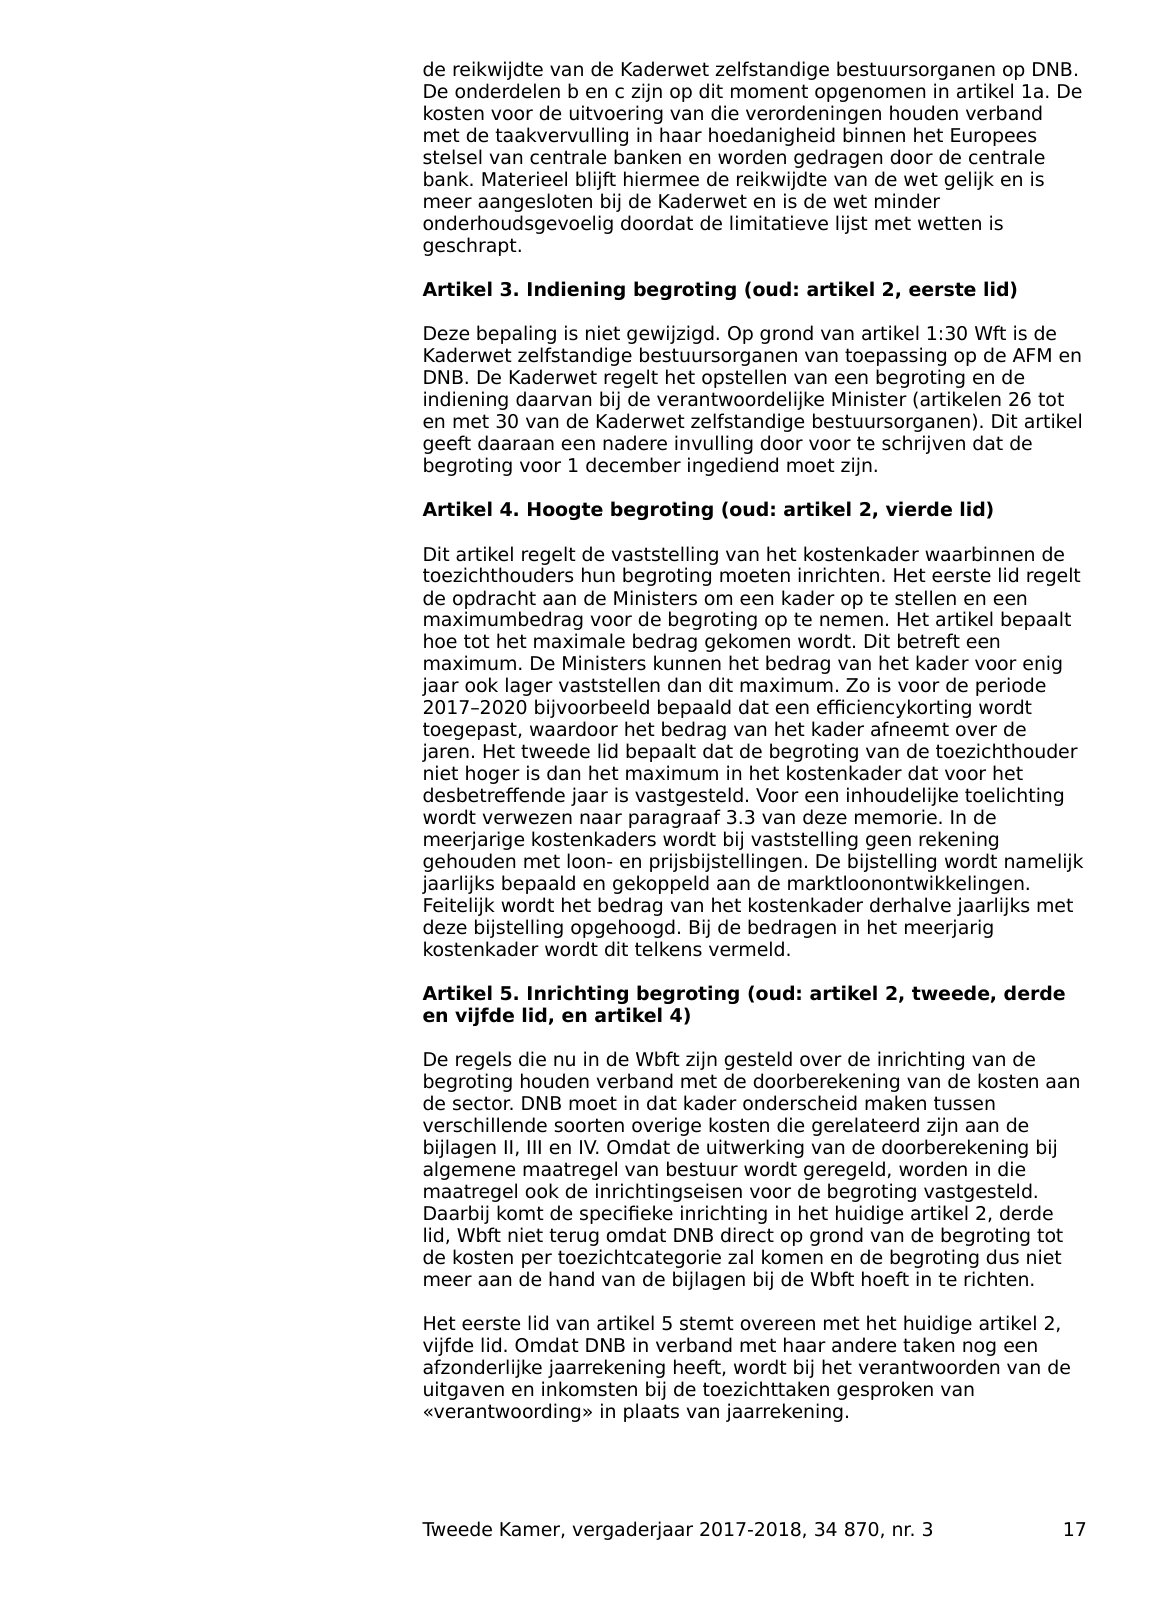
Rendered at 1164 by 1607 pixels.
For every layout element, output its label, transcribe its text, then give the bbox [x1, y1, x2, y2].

subtitle Artikel 4. Hoogte begroting (oud: artikel 2, vierde lid) [422, 499, 1087, 521]
subtitle Artikel 5. Inrichting begroting (oud: artikel 2, tweede, derde en vijfde lid, en artikel 4) [422, 983, 1087, 1027]
text Dit artikel regelt de vaststelling van het kostenkader waarbinnen de toezichthouders hun begroting moeten inrichten. Het eerste lid regelt de opdracht aan de Ministers om een kader op te stellen en een maximumbedrag voor de begroting op te nemen. Het artikel bepaalt hoe tot het maximale bedrag gekomen wordt. Dit betreft een maximum. De Ministers kunnen het bedrag van het kader voor enig jaar ook lager vaststellen dan dit maximum. Zo is voor de periode 2017–2020 bijvoorbeeld bepaald dat een efficiencykorting wordt toegepast, waardoor het bedrag van het kader afneemt over de jaren. Het tweede lid bepaalt dat de begroting van de toezichthouder niet hoger is dan het maximum in het kostenkader dat voor het desbetreffende jaar is vastgesteld. Voor een inhoudelijke toelichting wordt verwezen naar paragraaf 3.3 van deze memorie. In de meerjarige kostenkaders wordt bij vaststelling geen rekening gehouden met loon- en prijsbijstellingen. De bijstelling wordt namelijk jaarlijks bepaald en gekoppeld aan de marktloonontwikkelingen. Feitelijk wordt het bedrag van het kostenkader derhalve jaarlijks met deze bijstelling opgehoogd. Bij de bedragen in het meerjarig kostenkader wordt dit telkens vermeld. [422, 543, 1087, 961]
text Deze bepaling is niet gewijzigd. Op grond van artikel 1:30 Wft is de Kaderwet zelfstandige bestuursorganen van toepassing op de AFM en DNB. De Kaderwet regelt het opstellen van een begroting en de indiening daarvan bij de verantwoordelijke Minister (artikelen 26 tot en met 30 van de Kaderwet zelfstandige bestuursorganen). Dit artikel geeft daaraan een nadere invulling door voor te schrijven dat de begroting voor 1 december ingediend moet zijn. [422, 323, 1087, 477]
subtitle Artikel 3. Indiening begroting (oud: artikel 2, eerste lid) [422, 279, 1087, 301]
text De regels die nu in de Wbft zijn gesteld over de inrichting van de begroting houden verband met de doorberekening van de kosten aan de sector. DNB moet in dat kader onderscheid maken tussen verschillende soorten overige kosten die gerelateerd zijn aan de bijlagen II, III en IV. Omdat de uitwerking van de doorberekening bij algemene maatregel van bestuur wordt geregeld, worden in die maatregel ook de inrichtingseisen voor de begroting vastgesteld. Daarbij komt de specifieke inrichting in het huidige artikel 2, derde lid, Wbft niet terug omdat DNB direct op grond van de begroting tot de kosten per toezichtcategorie zal komen en de begroting dus niet meer aan de hand van de bijlagen bij de Wbft hoeft in te richten. [422, 1049, 1087, 1291]
text de reikwijdte van de Kaderwet zelfstandige bestuursorganen op DNB. De onderdelen b en c zijn op dit moment opgenomen in artikel 1a. De kosten voor de uitvoering van die verordeningen houden verband met de taakvervulling in haar hoedanigheid binnen het Europees stelsel van centrale banken en worden gedragen door de centrale bank. Materieel blijft hiermee de reikwijdte van de wet gelijk en is meer aangesloten bij de Kaderwet en is de wet minder onderhoudsgevoelig doordat de limitatieve lijst met wetten is geschrapt. [422, 59, 1087, 257]
text Het eerste lid van artikel 5 stemt overeen met het huidige artikel 2, vijfde lid. Omdat DNB in verband met haar andere taken nog een afzonderlijke jaarrekening heeft, wordt bij het verantwoorden van de uitgaven en inkomsten bij de toezichttaken gesproken van «verantwoording» in plaats van jaarrekening. [422, 1313, 1087, 1423]
